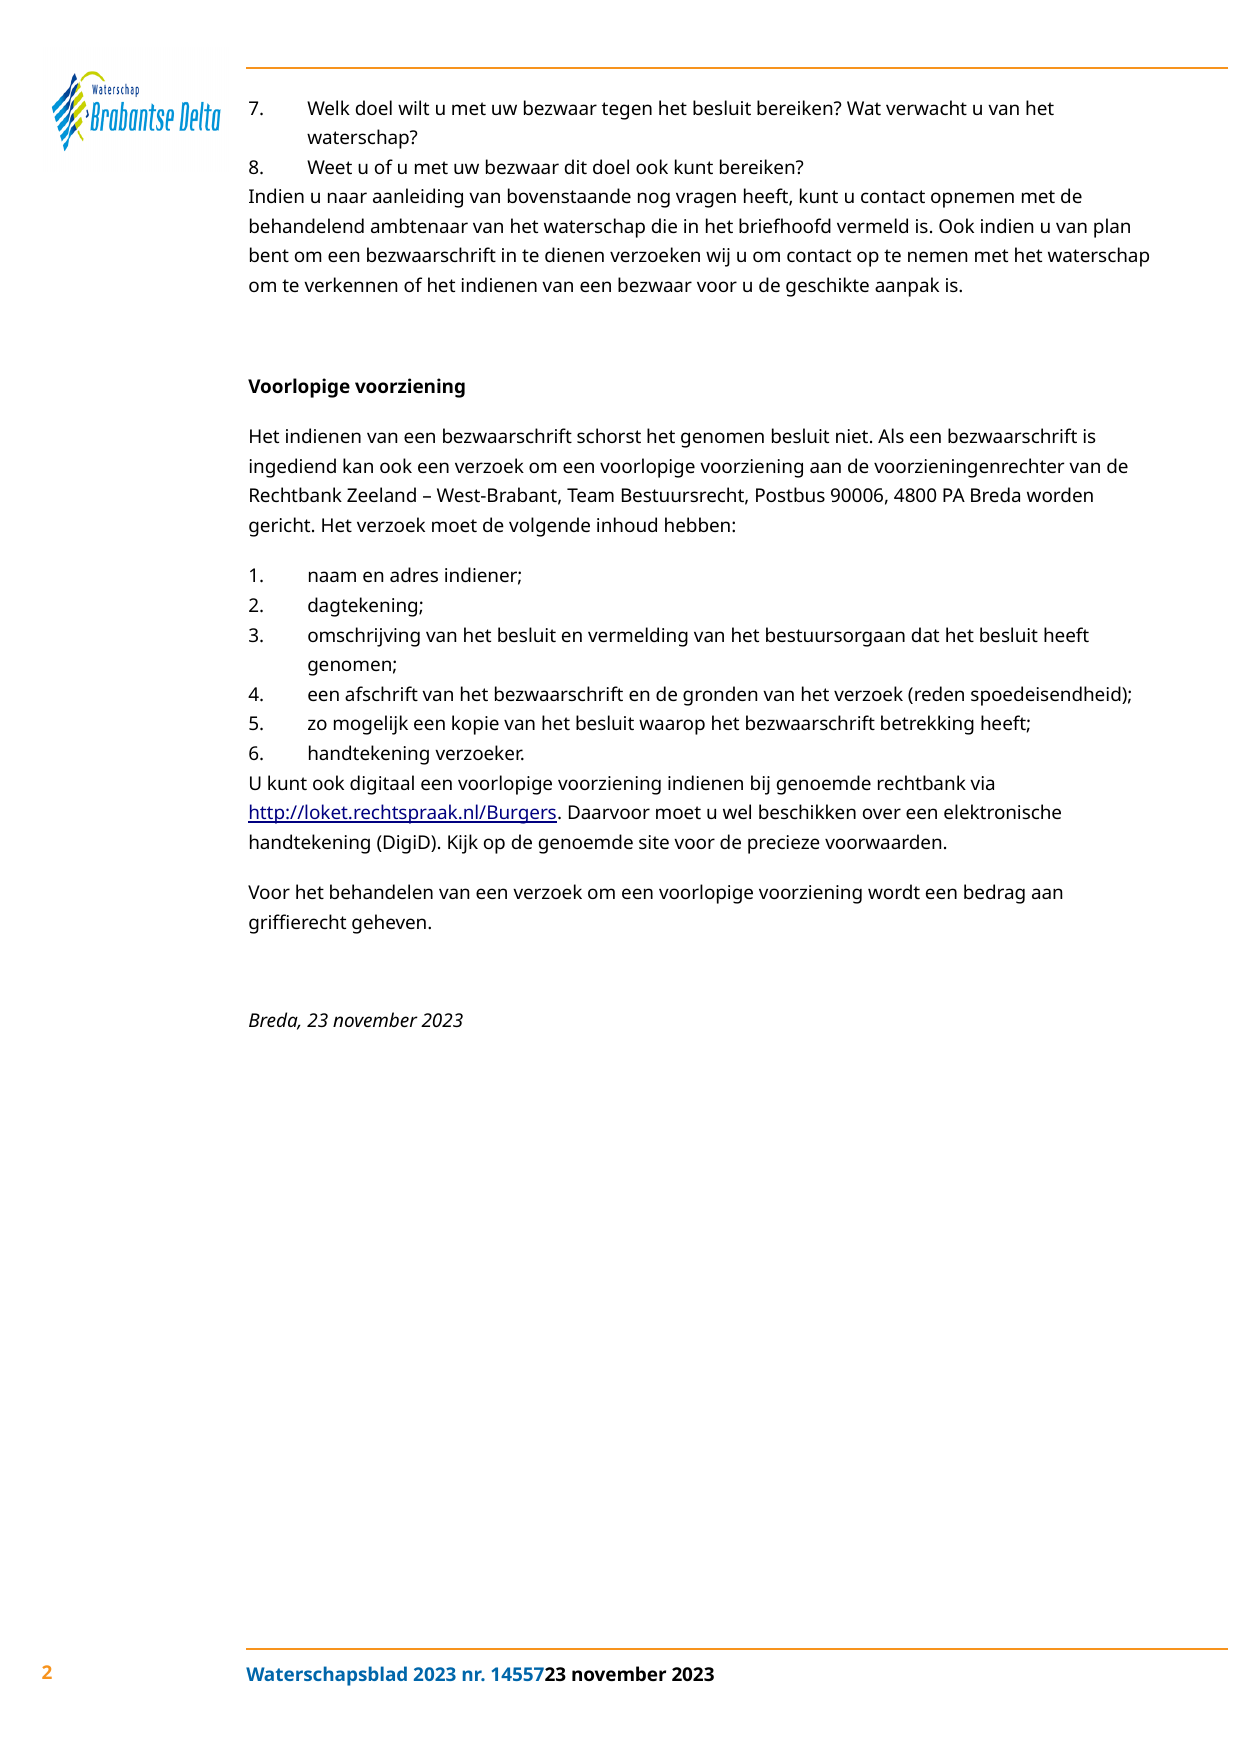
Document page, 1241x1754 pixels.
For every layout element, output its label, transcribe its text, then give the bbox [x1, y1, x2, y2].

list dagtekening; [248, 592, 1152, 618]
list Welk doel wilt u met uw bezwaar tegen het besluit bereiken? Wat verwacht u van het waterschap? [248, 95, 1152, 150]
list Weet u of u met uw bezwaar dit doel ook kunt bereiken? [248, 154, 1152, 180]
list zo mogelijk een kopie van het besluit waarop het bezwaarschrift betrekking heeft; [248, 711, 1152, 736]
list handtekening verzoeker. [248, 740, 1152, 766]
text Indien u naar aanleiding van bovenstaande nog vragen heeft, kunt u contact opnemen met de behandelend ambtenaar van het waterschap die in het briefhoofd vermeld is. Ook indien u van plan bent om een bezwaarschrift in te dienen verzoeken wij u om contact op te nemen met het waterschap om te verkennen of het indienen van een bezwaar voor u de geschikte aanpak is. [248, 183, 1152, 298]
text Voor het behandelen van een verzoek om een voorlopige voorziening wordt een bedrag aan griffierecht geheven. [248, 879, 1152, 935]
list een afschrift van het bezwaarschrift en de gronden van het verzoek (reden spoedeisendheid); [248, 681, 1152, 707]
picture [41, 47, 231, 172]
list naam en adres indiener; [248, 563, 1152, 588]
text Het indienen van een bezwaarschrift schorst het genomen besluit niet. Als een bezwaarschrift is ingediend kan ook een verzoek om een voorlopige voorziening aan de voorzieningenrechter van de Rechtbank Zeeland – West-Brabant, Team Bestuursrecht, Postbus 90006, 4800 PA Breda worden gericht. Het verzoek moet de volgende inhoud hebben: [248, 423, 1152, 538]
text U kunt ook digitaal een voorlopige voorziening indienen bij genoemde rechtbank via http://loket.rechtspraak.nl/Burgers. Daarvoor moet u wel beschikken over een elektronische handtekening (DigiD). Kijk op de genoemde site voor de precieze voorwaarden. [248, 770, 1152, 855]
list omschrijving van het besluit en vermelding van het bestuursorgaan dat het besluit heeft genomen; [248, 622, 1152, 677]
text Breda, 23 november 2023 [248, 1007, 1152, 1033]
text Voorlopige voorziening [248, 373, 1152, 399]
